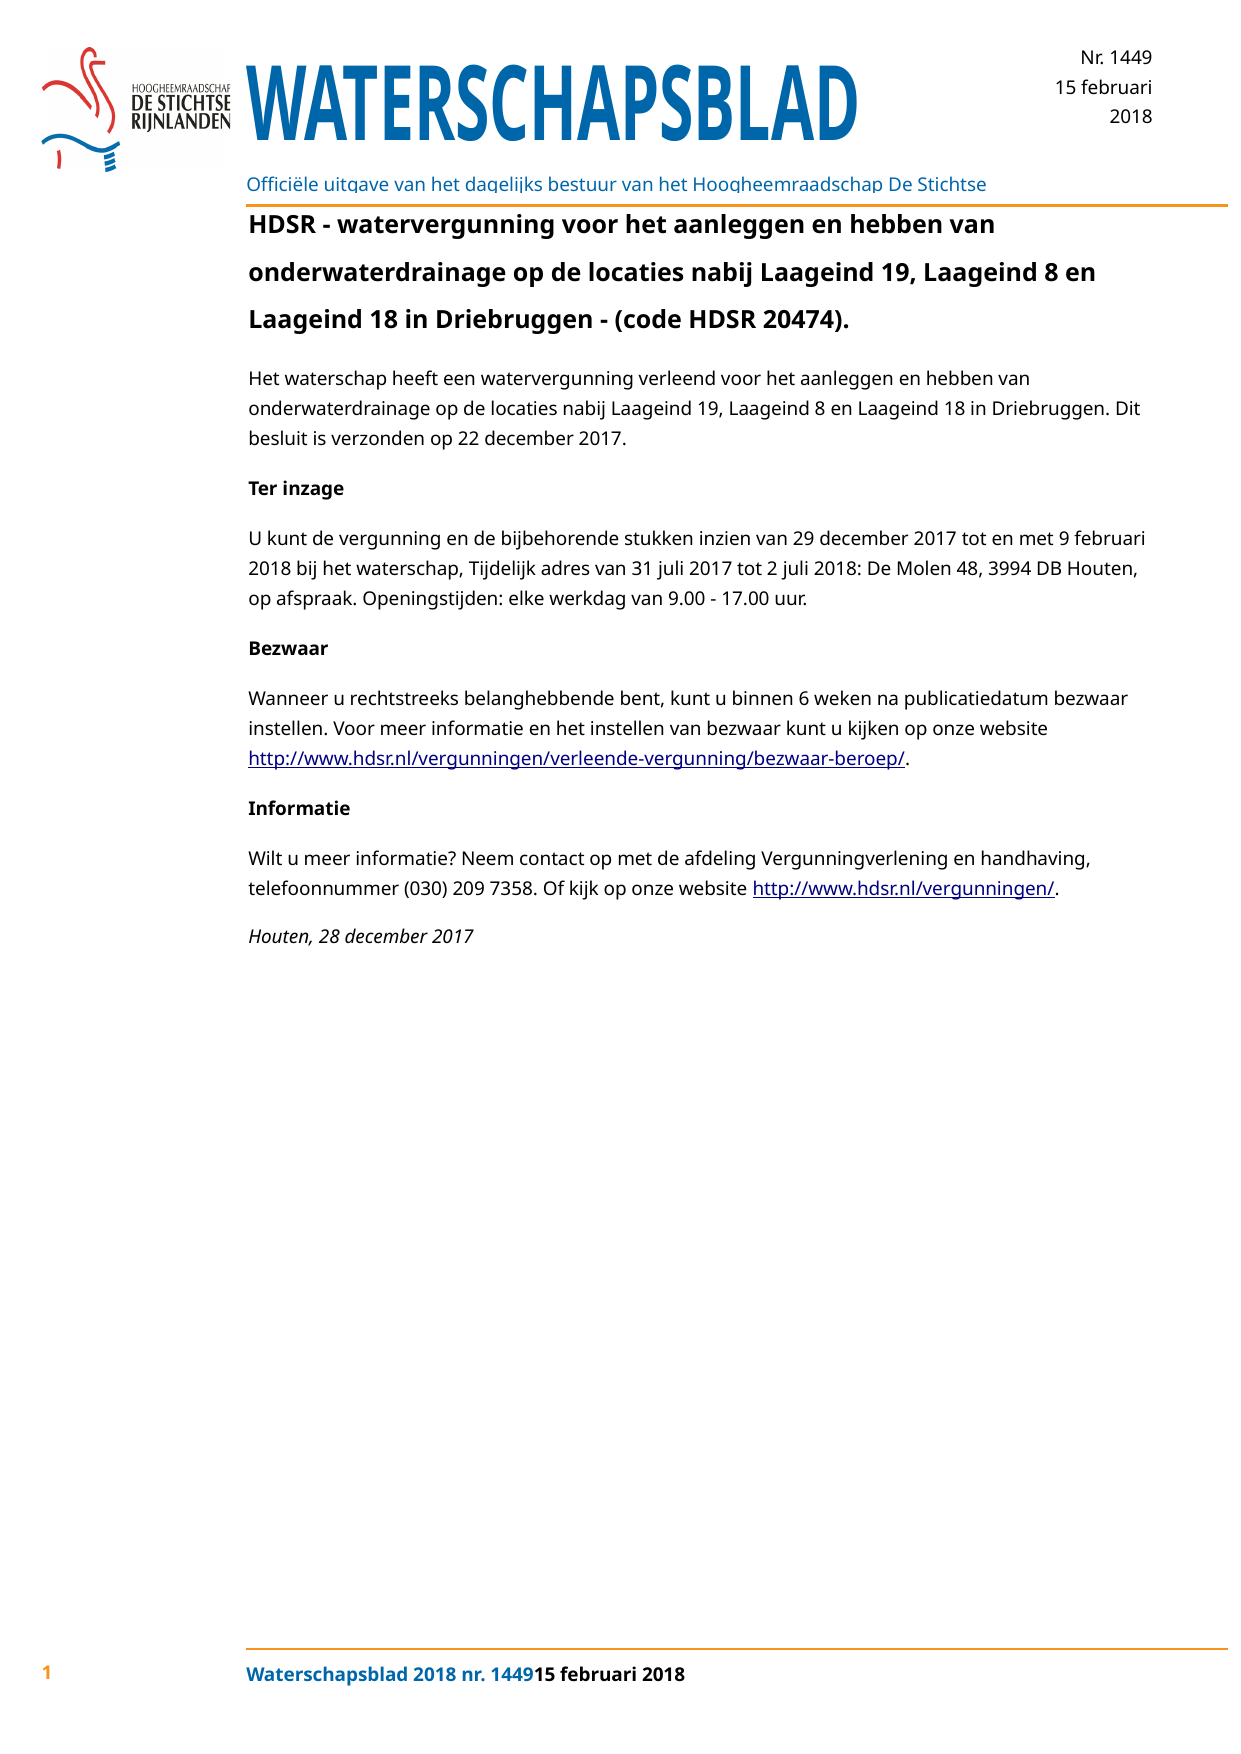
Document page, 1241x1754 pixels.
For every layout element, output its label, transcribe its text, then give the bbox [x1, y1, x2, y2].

text U kunt de vergunning en de bijbehorende stukken inzien van 29 december 2017 tot en met 9 februari 2018 bij het waterschap, Tijdelijk adres van 31 juli 2017 tot 2 juli 2018: De Molen 48, 3994 DB Houten, op afspraak. Openingstijden: elke werkdag van 9.00 - 17.00 uur. [248, 526, 1152, 610]
text Bezwaar [248, 635, 1152, 661]
text Informatie [248, 795, 1152, 821]
text Het waterschap heeft een watervergunning verleend voor het aanleggen en hebben van onderwaterdrainage op de locaties nabij Laageind 19, Laageind 8 en Laageind 18 in Driebruggen. Dit besluit is verzonden op 22 december 2017. [248, 366, 1152, 450]
text Houten, 28 december 2017 [248, 923, 1152, 949]
text Wanneer u rechtstreeks belanghebbende bent, kunt u binnen 6 weken na publicatiedatum bezwaar instellen. Voor meer informatie en het instellen van bezwaar kunt u kijken op onze website http://www.hdsr.nl/vergunningen/verleende-vergunning/bezwaar-beroep/. [248, 686, 1152, 770]
text Wilt u meer informatie? Neem contact op met de afdeling Vergunningverlening en handhaving, telefoonnummer (030) 209 7358. Of kijk op onze website http://www.hdsr.nl/vergunningen/. [248, 846, 1152, 901]
text HDSR - watervergunning voor het aanleggen en hebben van onderwaterdrainage op de locaties nabij Laageind 19, Laageind 8 en Laageind 18 in Driebruggen - (code HDSR 20474). [248, 207, 1152, 336]
text Ter inzage [248, 475, 1152, 501]
picture [41, 47, 231, 172]
